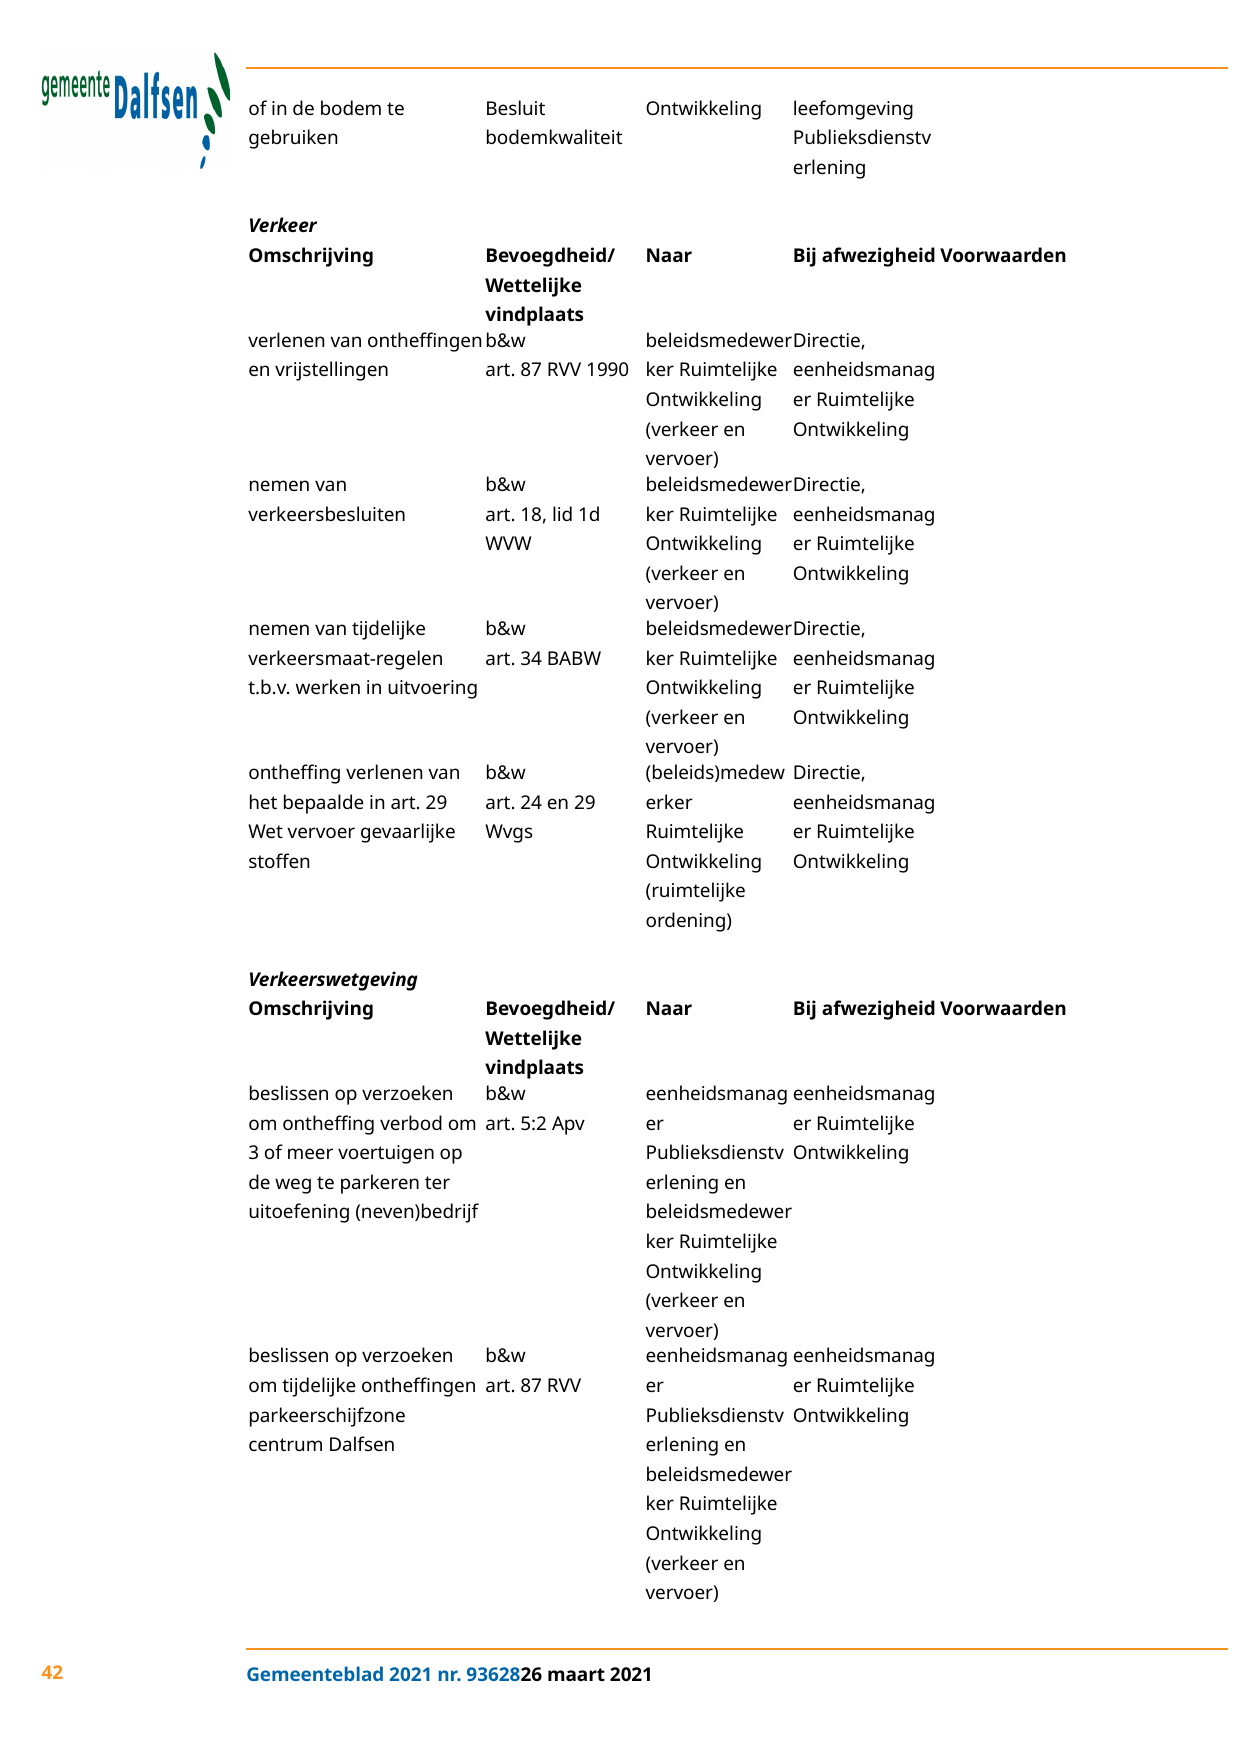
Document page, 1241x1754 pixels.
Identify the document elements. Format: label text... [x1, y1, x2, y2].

table_cell Directie, eenheidsmanager Ruimtelijke Ontwikkeling [793, 471, 940, 615]
table_cell leefomgeving Publieksdienstverlening [793, 95, 940, 180]
table_cell (beleids)medewerker Ruimtelijke Ontwikkeling (ruimtelijke ordening) [645, 759, 793, 933]
table_header Naar [645, 995, 793, 1080]
table_header Voorwaarden [940, 242, 1152, 327]
table_cell nemen van verkeersbesluiten [248, 471, 485, 615]
table_cell b&w art. 87 RVV [485, 1343, 645, 1605]
table_cell beslissen op verzoeken om tijdelijke ontheffingen parkeerschijfzone centrum Dalfsen [248, 1343, 485, 1605]
table_cell b&w art. 24 en 29 Wvgs [485, 759, 645, 933]
table_header Omschrijving [248, 242, 485, 327]
table_cell Besluit bodemkwaliteit [485, 95, 645, 180]
table_header Bij afwezigheid [793, 995, 940, 1080]
table_header Naar [645, 242, 793, 327]
table_cell eenheidsmanager Publieksdienstverlening en beleidsmedewerker Ruimtelijke Ontwikkeling (verkeer en vervoer) [645, 1343, 793, 1605]
table_cell beleidsmedewerker Ruimtelijke Ontwikkeling (verkeer en vervoer) [645, 327, 793, 471]
table_cell Directie, eenheidsmanager Ruimtelijke Ontwikkeling [793, 759, 940, 933]
text Verkeer [248, 212, 1152, 238]
table_header Voorwaarden [940, 995, 1152, 1080]
table_cell [940, 1343, 1152, 1605]
table_cell [940, 95, 1152, 180]
table_cell of in de bodem te gebruiken [248, 95, 485, 180]
table_cell b&w art. 87 RVV 1990 [485, 327, 645, 471]
table_cell beleidsmedewerker Ruimtelijke Ontwikkeling (verkeer en vervoer) [645, 471, 793, 615]
table_cell Directie, eenheidsmanager Ruimtelijke Ontwikkeling [793, 327, 940, 471]
table_header Omschrijving [248, 995, 485, 1080]
table_cell beslissen op verzoeken om ontheffing verbod om 3 of meer voertuigen op de weg te parkeren ter uitoefening (neven)bedrijf [248, 1080, 485, 1343]
table_cell b&w art. 34 BABW [485, 615, 645, 759]
table_cell Ontwikkeling [645, 95, 793, 180]
table_cell ontheffing verlenen van het bepaalde in art. 29 Wet vervoer gevaarlijke stoffen [248, 759, 485, 933]
table_cell [940, 615, 1152, 759]
table_cell beleidsmedewerker Ruimtelijke Ontwikkeling (verkeer en vervoer) [645, 615, 793, 759]
table_header Bevoegdheid/Wettelijke vindplaats [485, 242, 645, 327]
table_header Bevoegdheid/Wettelijke vindplaats [485, 995, 645, 1080]
table_cell Directie, eenheidsmanager Ruimtelijke Ontwikkeling [793, 615, 940, 759]
table_cell [940, 327, 1152, 471]
picture [41, 47, 231, 172]
table_cell [940, 1080, 1152, 1343]
table_cell nemen van tijdelijke verkeersmaat-regelen t.b.v. werken in uitvoering [248, 615, 485, 759]
table_cell b&w art. 18, lid 1d WVW [485, 471, 645, 615]
table_cell eenheidsmanager Ruimtelijke Ontwikkeling [793, 1343, 940, 1605]
table_cell verlenen van ontheffingen en vrijstellingen [248, 327, 485, 471]
table_header Bij afwezigheid [793, 242, 940, 327]
text Verkeerswetgeving [248, 966, 1152, 991]
table_cell [940, 759, 1152, 933]
table_cell [940, 471, 1152, 615]
table_cell b&w art. 5:2 Apv [485, 1080, 645, 1343]
table_cell eenheidsmanager Ruimtelijke Ontwikkeling [793, 1080, 940, 1343]
table_cell eenheidsmanager Publieksdienstverlening en beleidsmedewerker Ruimtelijke Ontwikkeling (verkeer en vervoer) [645, 1080, 793, 1343]
